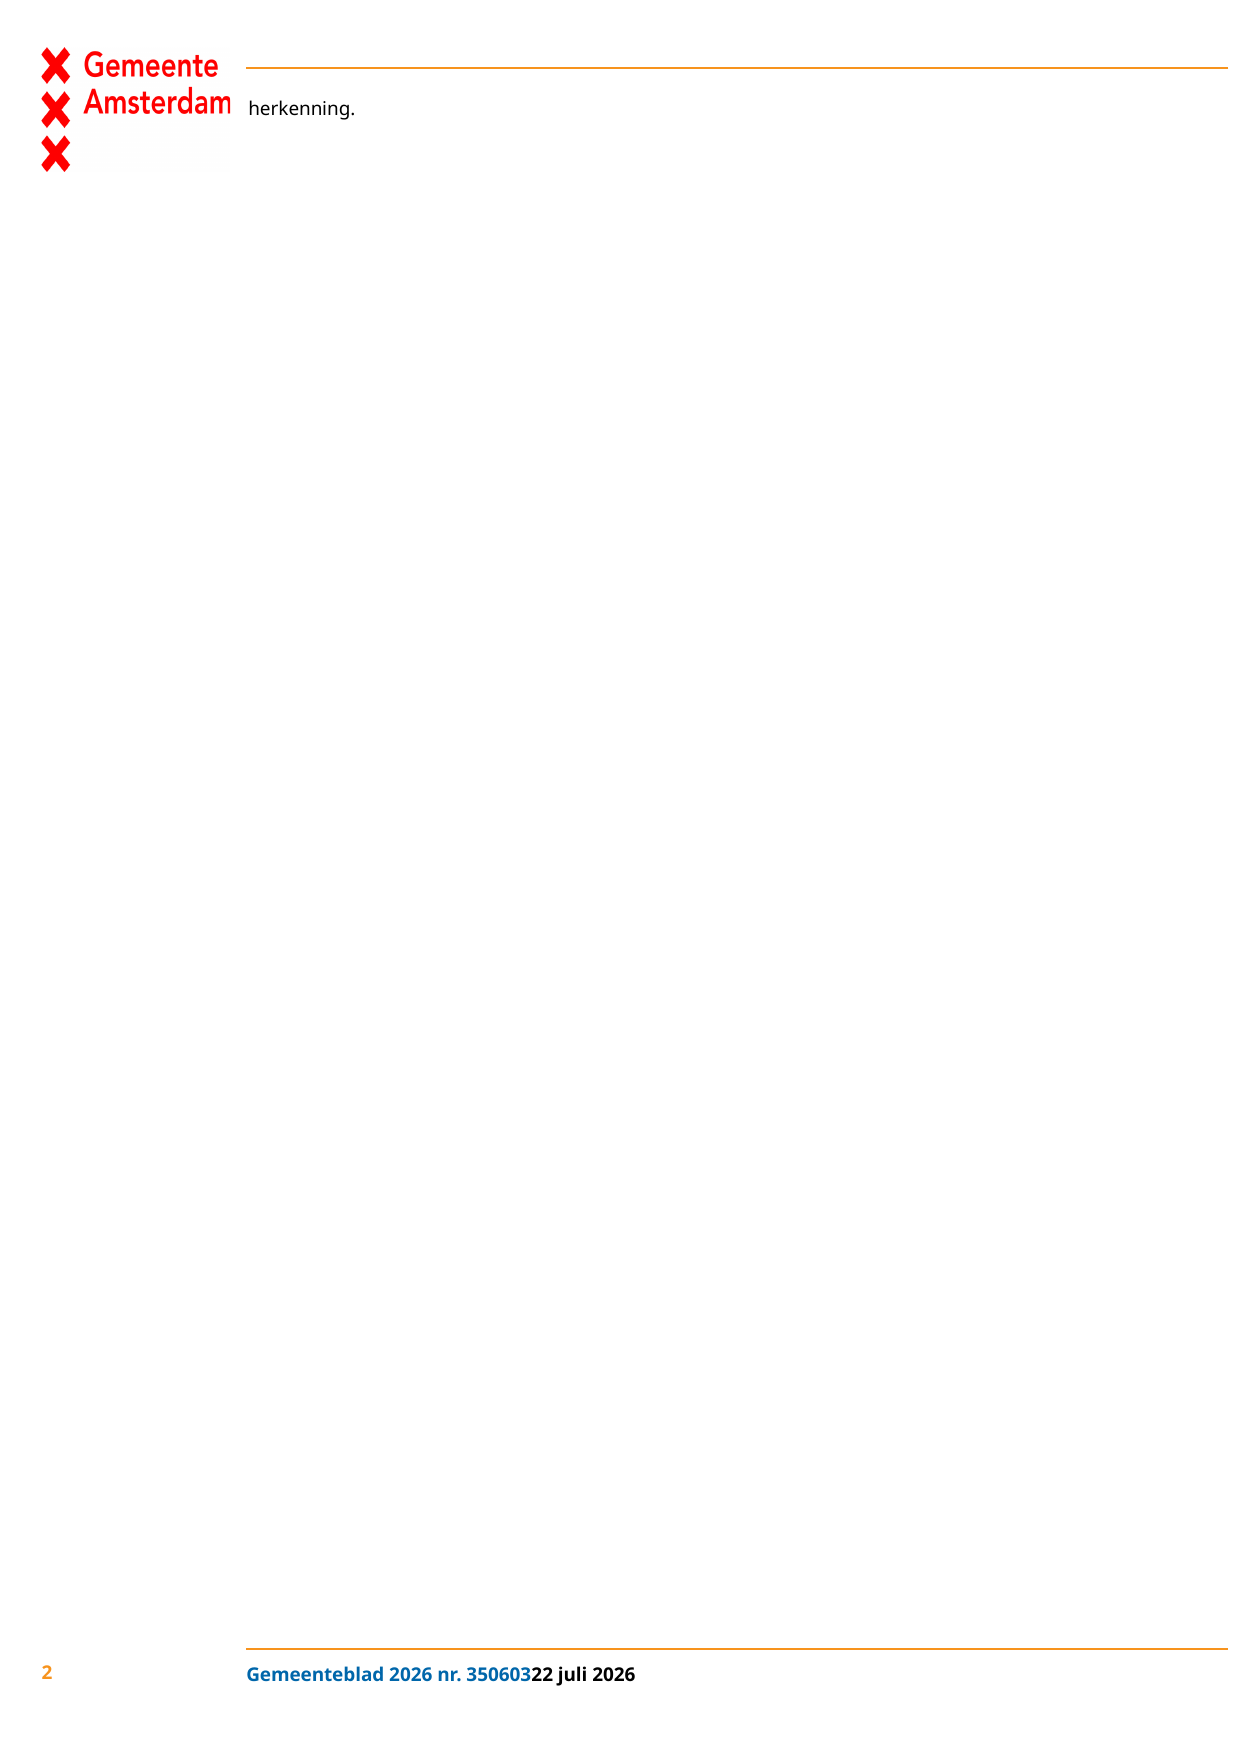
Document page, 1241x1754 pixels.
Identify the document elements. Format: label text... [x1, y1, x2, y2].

picture [41, 47, 231, 172]
text herkenning. [248, 95, 1152, 121]
